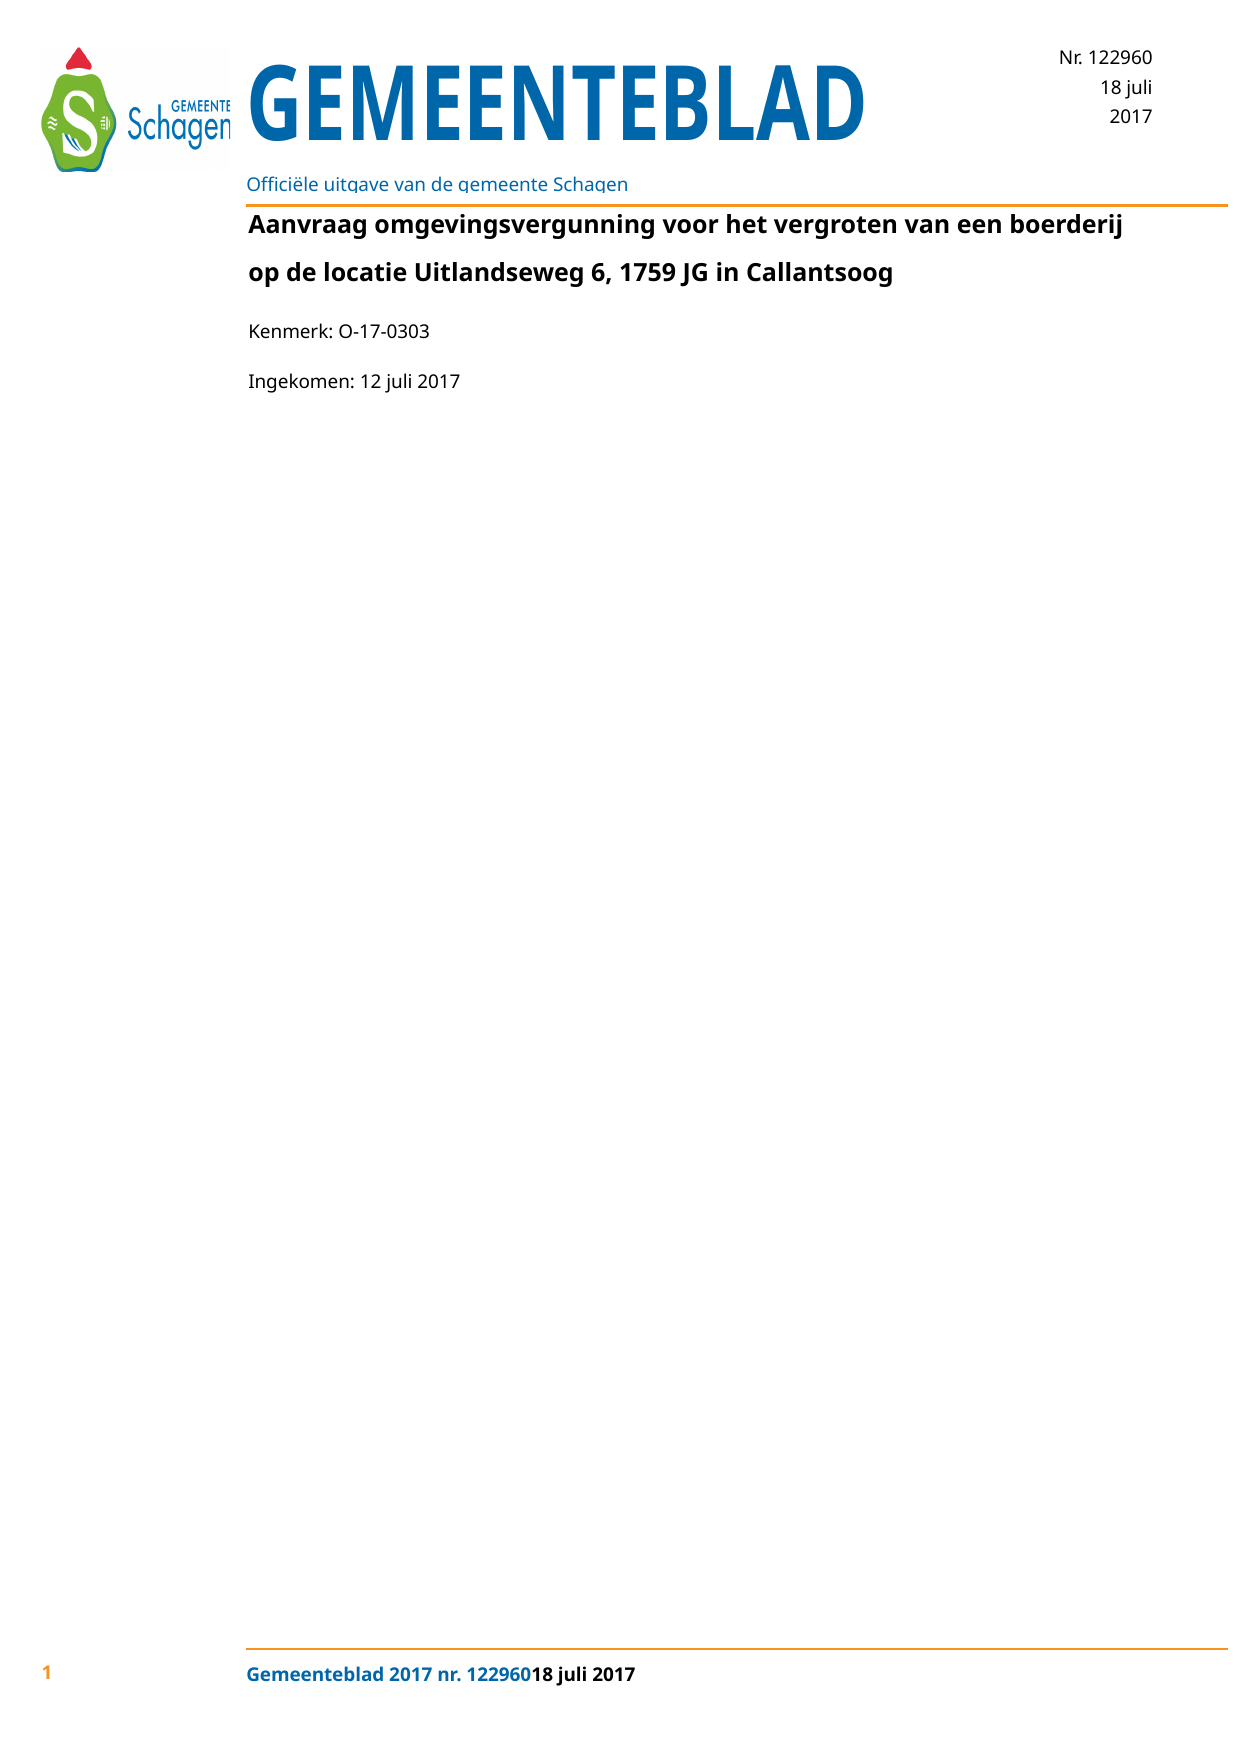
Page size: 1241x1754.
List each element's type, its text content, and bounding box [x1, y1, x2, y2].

text Aanvraag omgevingsvergunning voor het vergroten van een boerderij op de locatie Uitlandseweg 6, 1759 JG in Callantsoog [248, 207, 1152, 288]
text Kenmerk: O-17-0303 [248, 318, 1152, 344]
text Ingekomen: 12 juli 2017 [248, 368, 1152, 394]
picture [41, 47, 231, 172]
